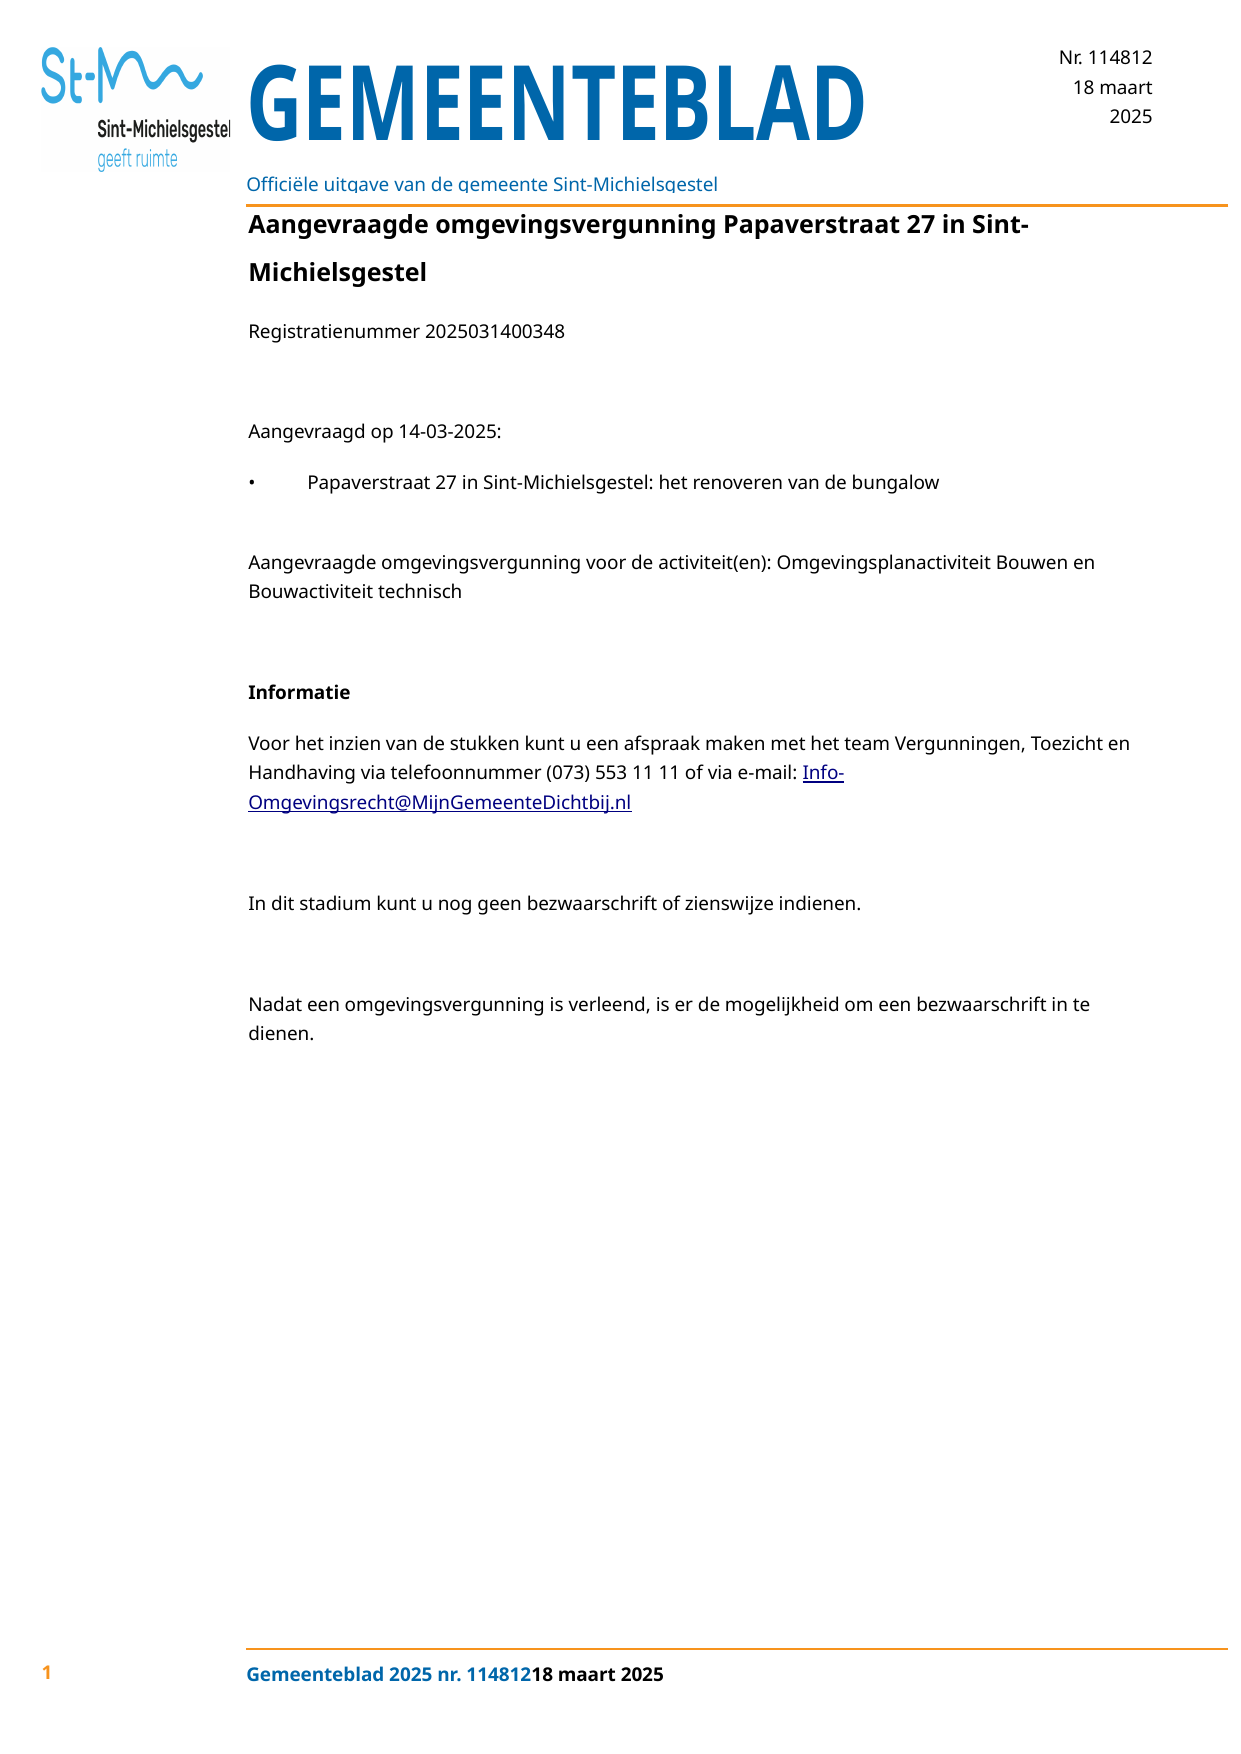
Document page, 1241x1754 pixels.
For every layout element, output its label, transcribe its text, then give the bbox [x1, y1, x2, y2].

list Papaverstraat 27 in Sint-Michielsgestel: het renoveren van de bungalow [248, 469, 1152, 495]
text Aangevraagde omgevingsvergunning voor de activiteit(en): Omgevingsplanactiviteit Bouwen en Bouwactiviteit technisch [248, 549, 1152, 604]
text Voor het inzien van de stukken kunt u een afspraak maken met het team Vergunningen, Toezicht en Handhaving via telefoonnummer (073) 553 11 11 of via e-mail: Info-Omgevingsrecht@MijnGemeenteDichtbij.nl [248, 730, 1152, 815]
text Nadat een omgevingsvergunning is verleend, is er de mogelijkheid om een bezwaarschrift in te dienen. [248, 991, 1152, 1046]
text Registratienummer 2025031400348 [248, 318, 1152, 344]
text Aangevraagd op 14-03-2025: [248, 419, 1152, 444]
text Informatie [248, 679, 1152, 705]
text In dit stadium kunt u nog geen bezwaarschrift of zienswijze indienen. [248, 890, 1152, 916]
text Aangevraagde omgevingsvergunning Papaverstraat 27 in Sint-Michielsgestel [248, 207, 1152, 288]
picture [41, 47, 231, 172]
